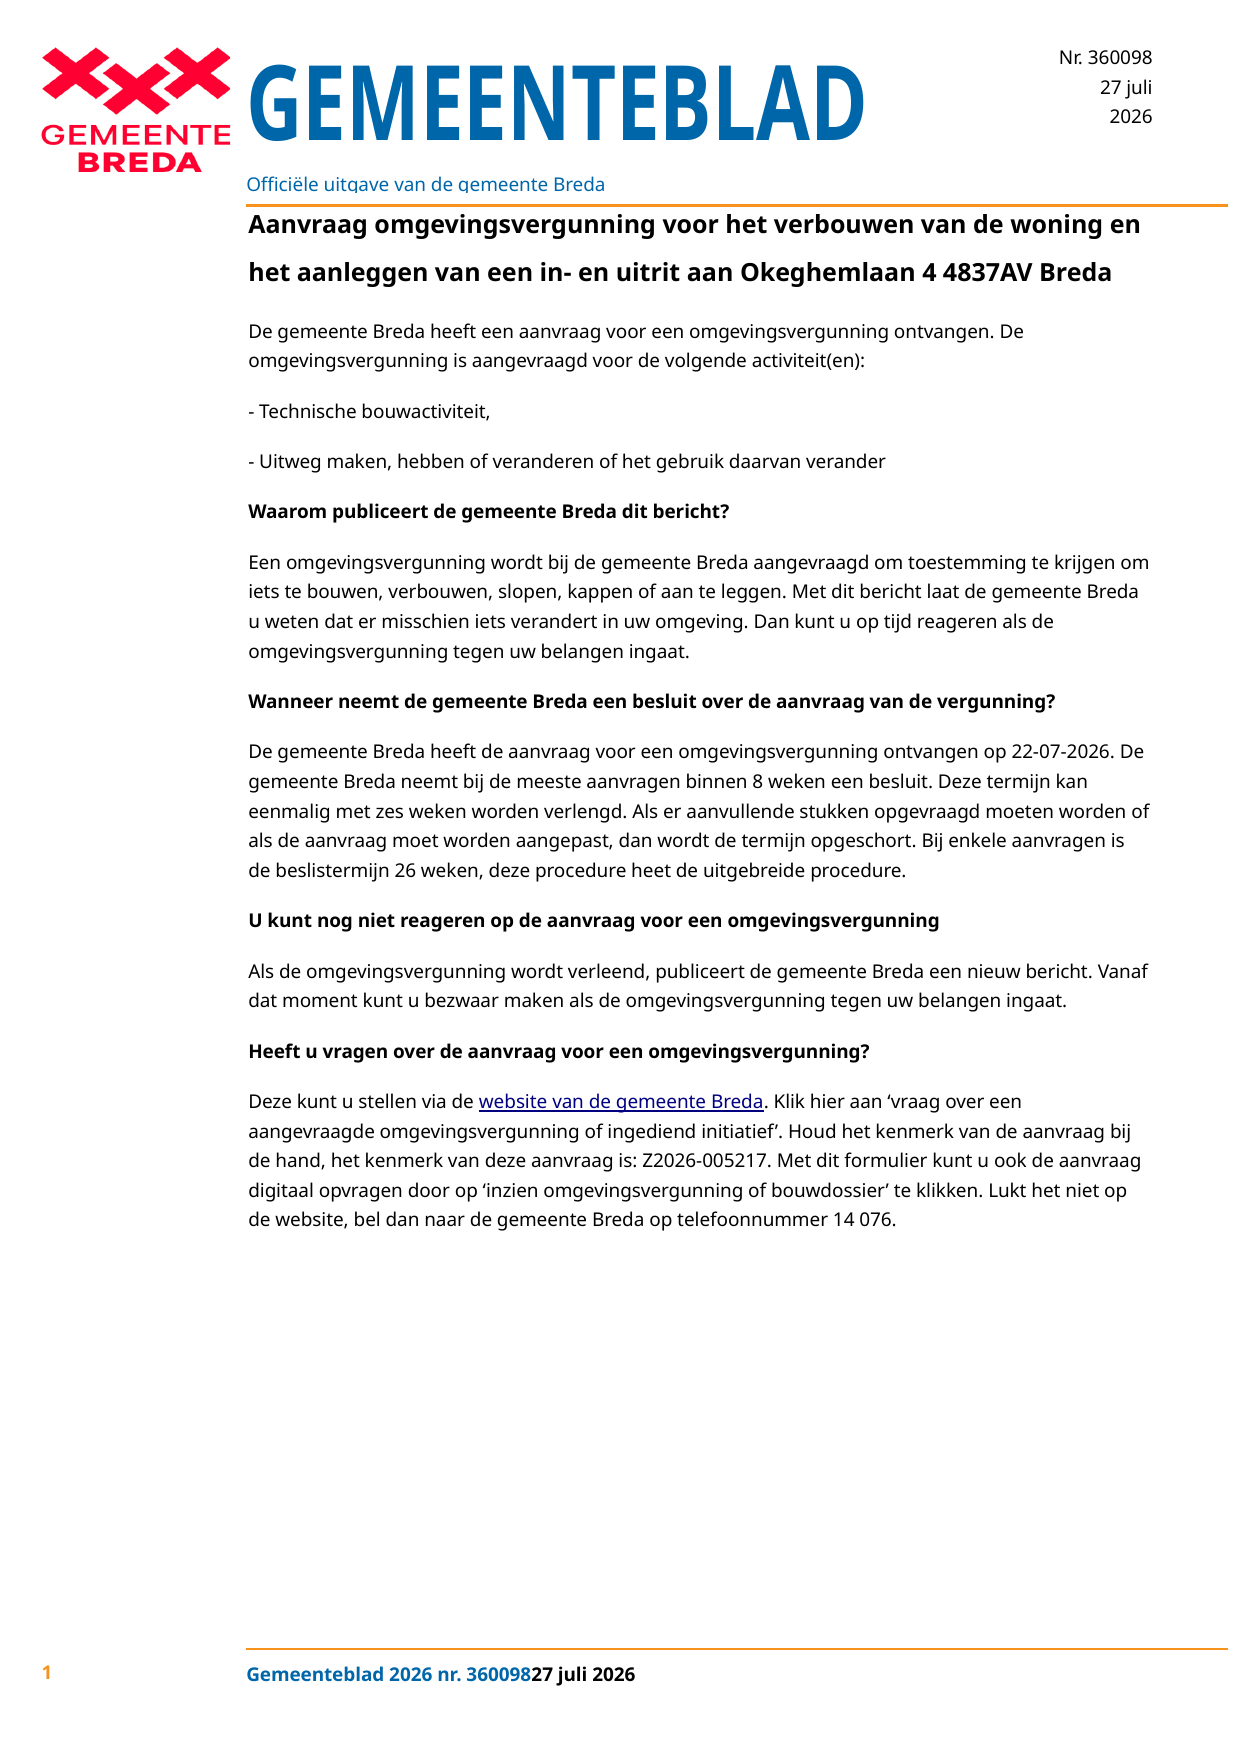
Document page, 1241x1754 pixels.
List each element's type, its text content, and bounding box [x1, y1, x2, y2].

text Wanneer neemt de gemeente Breda een besluit over de aanvraag van de vergunning? [248, 688, 1152, 714]
text Aanvraag omgevingsvergunning voor het verbouwen van de woning en het aanleggen van een in- en uitrit aan Okeghemlaan 4 4837AV Breda [248, 207, 1152, 288]
picture [41, 47, 231, 172]
text Waarom publiceert de gemeente Breda dit bericht? [248, 499, 1152, 524]
text Heeft u vragen over de aanvraag voor een omgevingsvergunning? [248, 1038, 1152, 1064]
text De gemeente Breda heeft de aanvraag voor een omgevingsvergunning ontvangen op 22-07-2026. De gemeente Breda neemt bij de meeste aanvragen binnen 8 weken een besluit. Deze termijn kan eenmalig met zes weken worden verlengd. Als er aanvullende stukken opgevraagd moeten worden of als de aanvraag moet worden aangepast, dan wordt de termijn opgeschort. Bij enkele aanvragen is de beslistermijn 26 weken, deze procedure heet de uitgebreide procedure. [248, 739, 1152, 883]
text - Technische bouwactiviteit, [248, 398, 1152, 424]
text De gemeente Breda heeft een aanvraag voor een omgevingsvergunning ontvangen. De omgevingsvergunning is aangevraagd voor de volgende activiteit(en): [248, 318, 1152, 373]
text Als de omgevingsvergunning wordt verleend, publiceert de gemeente Breda een nieuw bericht. Vanaf dat moment kunt u bezwaar maken als de omgevingsvergunning tegen uw belangen ingaat. [248, 958, 1152, 1013]
text Een omgevingsvergunning wordt bij de gemeente Breda aangevraagd om toestemming te krijgen om iets te bouwen, verbouwen, slopen, kappen of aan te leggen. Met dit bericht laat de gemeente Breda u weten dat er misschien iets verandert in uw omgeving. Dan kunt u op tijd reageren als de omgevingsvergunning tegen uw belangen ingaat. [248, 549, 1152, 664]
text - Uitweg maken, hebben of veranderen of het gebruik daarvan verander [248, 448, 1152, 474]
text Deze kunt u stellen via de website van de gemeente Breda. Klik hier aan ‘vraag over een aangevraagde omgevingsvergunning of ingediend initiatief’. Houd het kenmerk van de aanvraag bij de hand, het kenmerk van deze aanvraag is: Z2026-005217. Met dit formulier kunt u ook de aanvraag digitaal opvragen door op ‘inzien omgevingsvergunning of bouwdossier’ te klikken. Lukt het niet op de website, bel dan naar de gemeente Breda op telefoonnummer 14 076. [248, 1088, 1152, 1232]
text U kunt nog niet reageren op de aanvraag voor een omgevingsvergunning [248, 907, 1152, 933]
